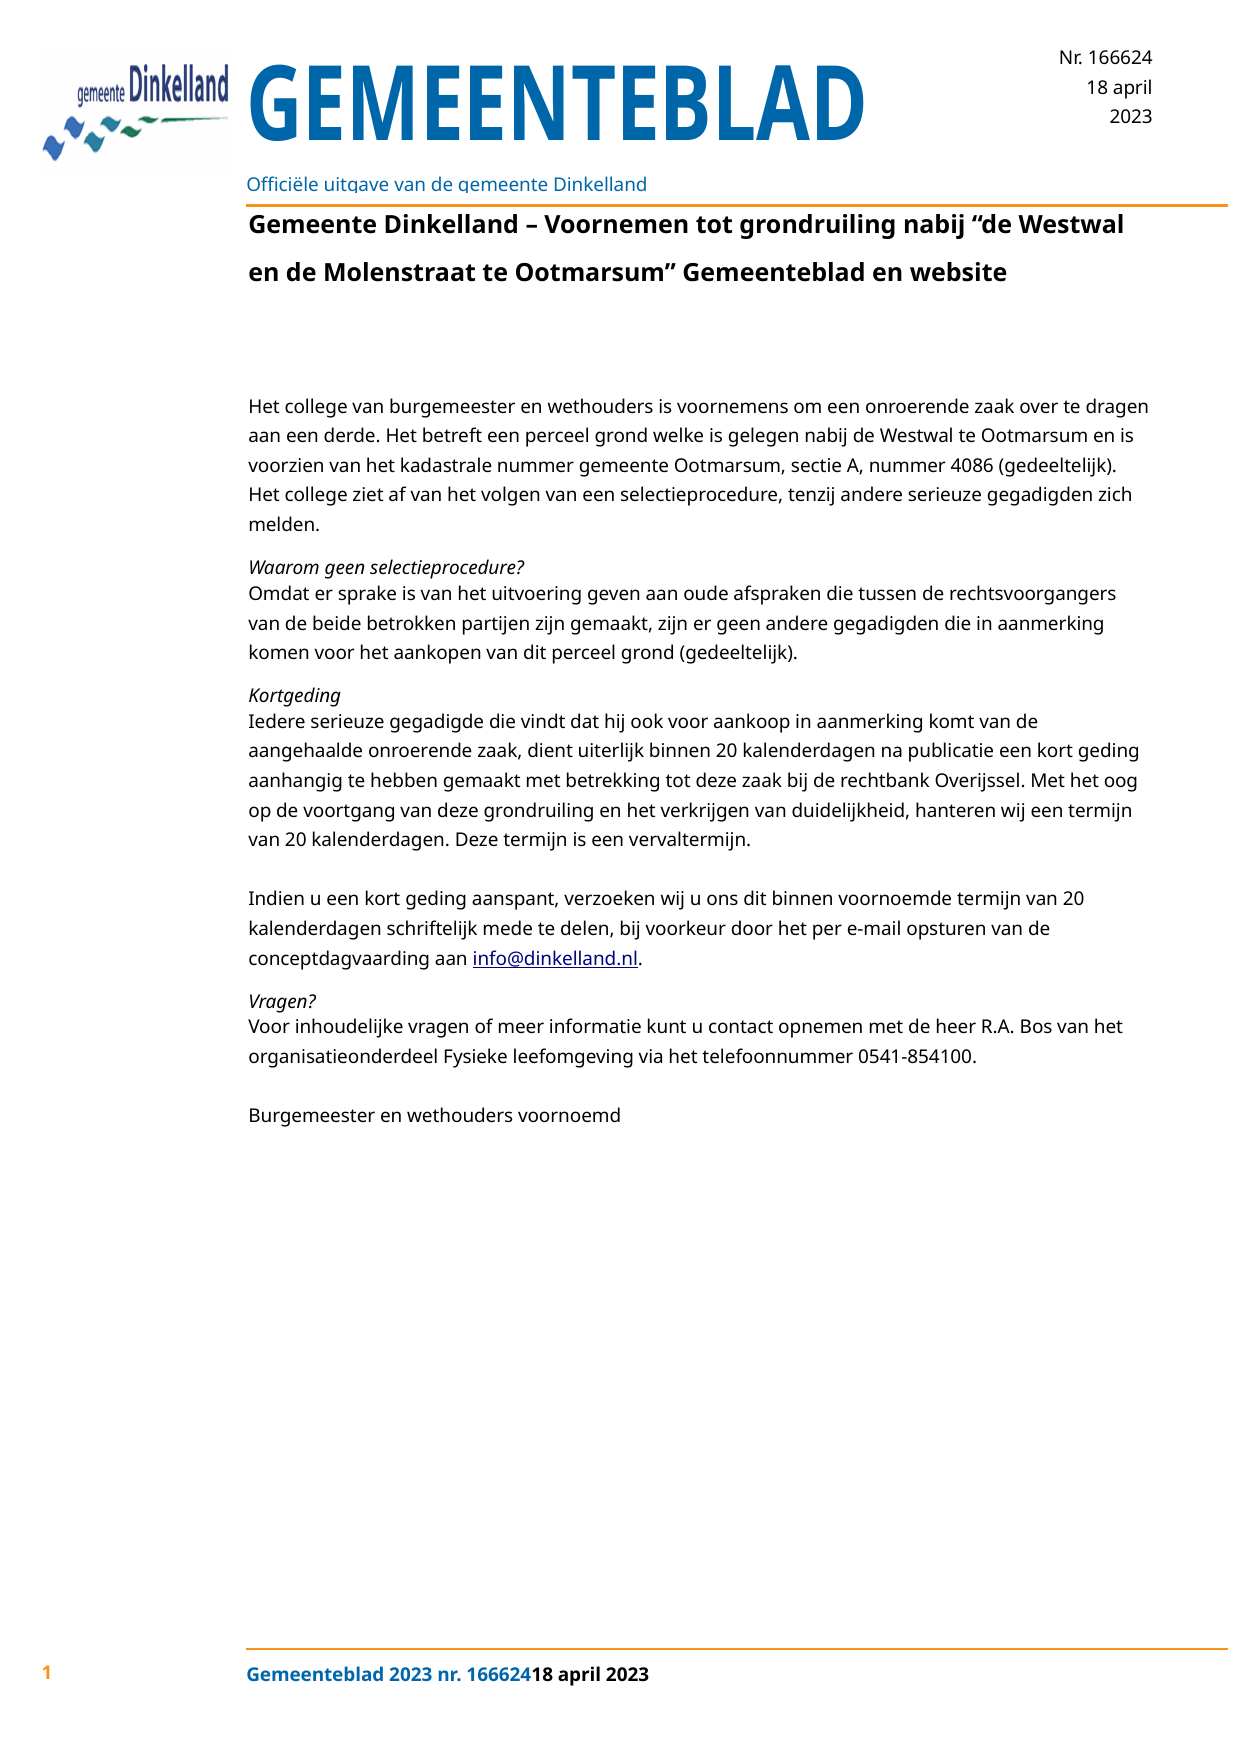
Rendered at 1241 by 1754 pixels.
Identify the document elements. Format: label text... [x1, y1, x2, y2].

picture [41, 47, 231, 172]
text Vragen? [248, 988, 1152, 1014]
text Indien u een kort geding aanspant, verzoeken wij u ons dit binnen voornoemde termijn van 20 kalenderdagen schriftelijk mede te delen, bij voorkeur door het per e-mail opsturen van de conceptdagvaarding aan info@dinkelland.nl. [248, 886, 1152, 971]
text Voor inhoudelijke vragen of meer informatie kunt u contact opnemen met de heer R.A. Bos van het organisatieonderdeel Fysieke leefomgeving via het telefoonnummer 0541-854100. [248, 1014, 1152, 1069]
text Burgemeester en wethouders voornoemd [248, 1102, 1152, 1128]
text Gemeente Dinkelland – Voornemen tot grondruiling nabij “de Westwal en de Molenstraat te Ootmarsum” Gemeenteblad en website [248, 207, 1152, 288]
text Omdat er sprake is van het uitvoering geven aan oude afspraken die tussen de rechtsvoorgangers van de beide betrokken partijen zijn gemaakt, zijn er geen andere gegadigden die in aanmerking komen voor het aankopen van dit perceel grond (gedeeltelijk). [248, 580, 1152, 665]
text Iedere serieuze gegadigde die vindt dat hij ook voor aankoop in aanmerking komt van de aangehaalde onroerende zaak, dient uiterlijk binnen 20 kalenderdagen na publicatie een kort geding aanhangig te hebben gemaakt met betrekking tot deze zaak bij de rechtbank Overijssel. Met het oog op de voortgang van deze grondruiling en het verkrijgen van duidelijkheid, hanteren wij een termijn van 20 kalenderdagen. Deze termijn is een vervaltermijn. [248, 708, 1152, 852]
text Kortgeding [248, 682, 1152, 708]
text Het college van burgemeester en wethouders is voornemens om een onroerende zaak over te dragen aan een derde. Het betreft een perceel grond welke is gelegen nabij de Westwal te Ootmarsum en is voorzien van het kadastrale nummer gemeente Ootmarsum, sectie A, nummer 4086 (gedeeltelijk). Het college ziet af van het volgen van een selectieprocedure, tenzij andere serieuze gegadigden zich melden. [248, 393, 1152, 537]
text Waarom geen selectieprocedure? [248, 554, 1152, 580]
